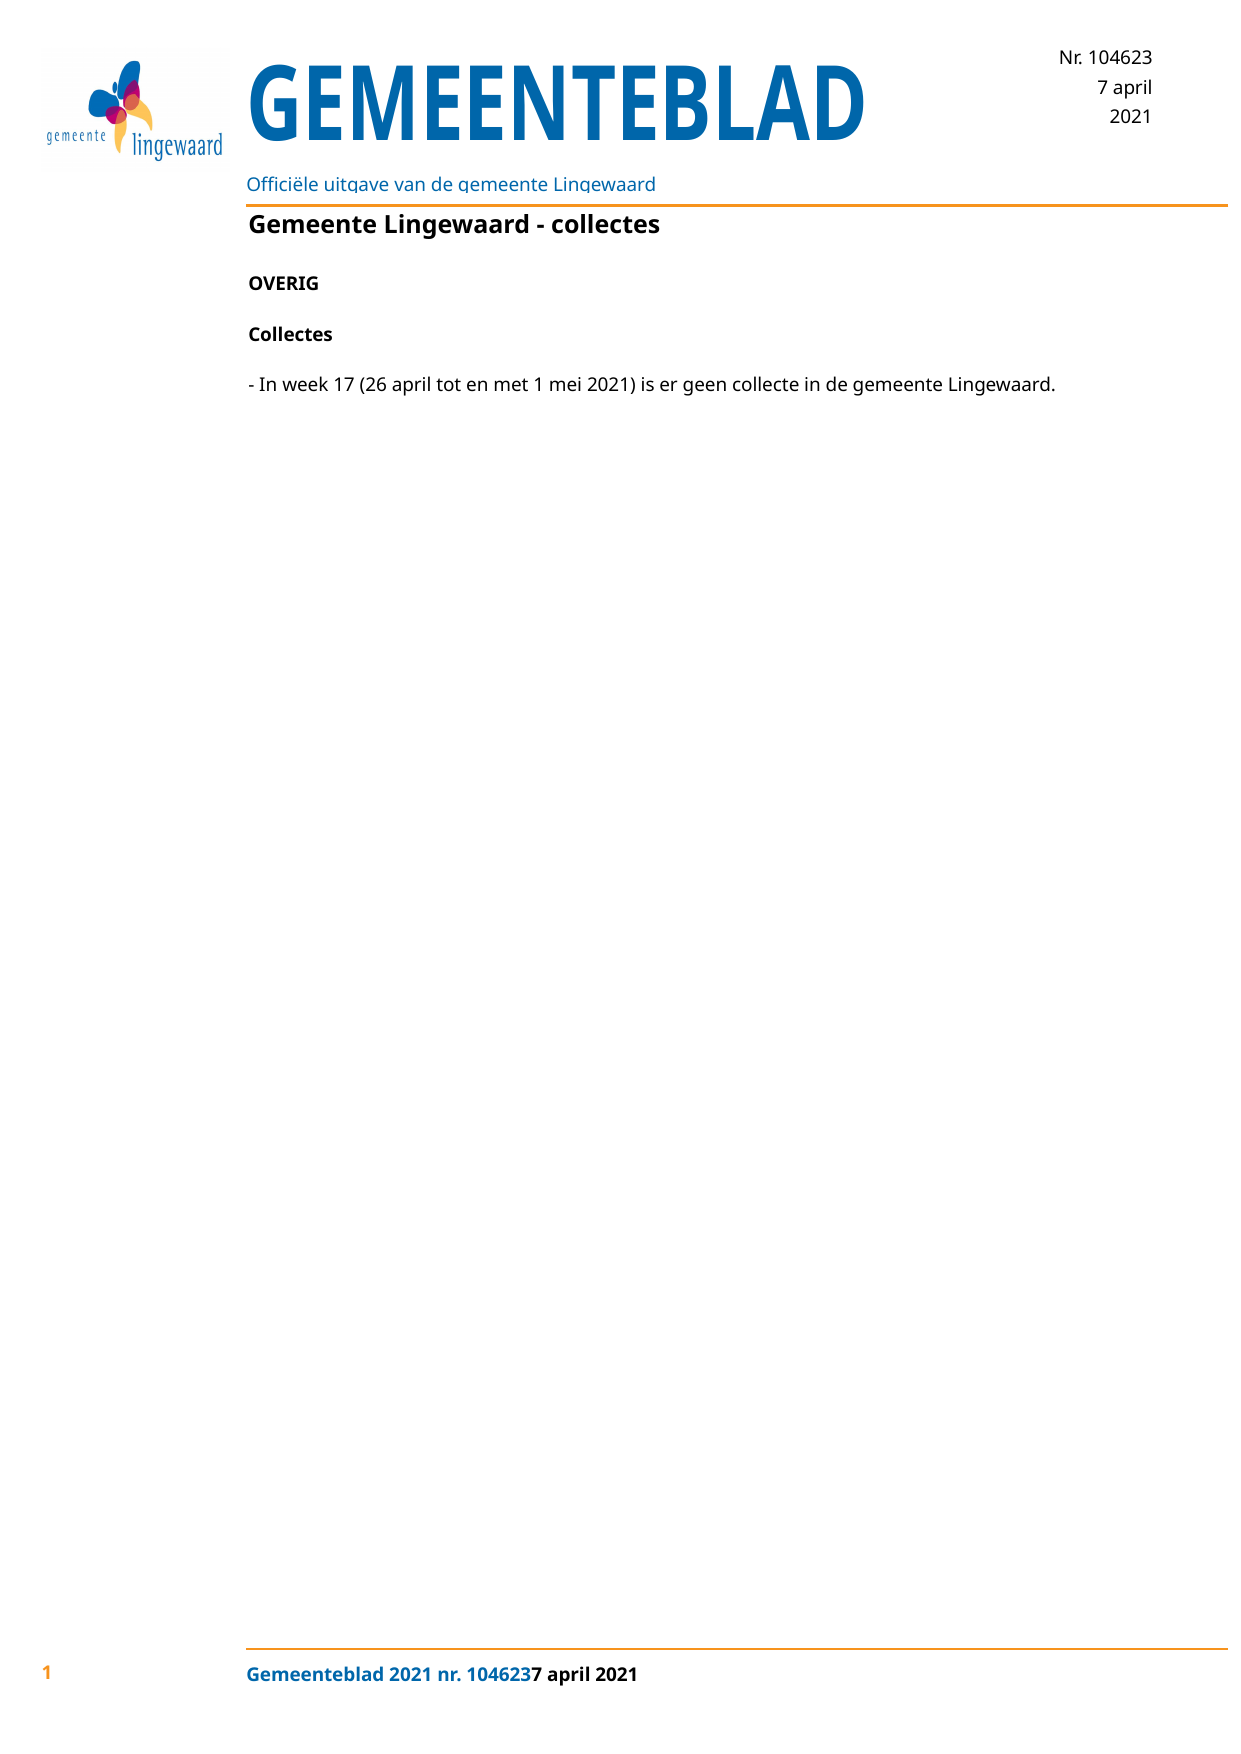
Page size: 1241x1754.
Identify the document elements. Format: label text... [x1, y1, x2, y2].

text OVERIG [248, 270, 1152, 296]
picture [41, 47, 231, 172]
text Gemeente Lingewaard - collectes [248, 207, 1152, 241]
text Collectes [248, 321, 1152, 346]
text - In week 17 (26 april tot en met 1 mei 2021) is er geen collecte in de gemeente Lingewaard. [248, 371, 1152, 397]
